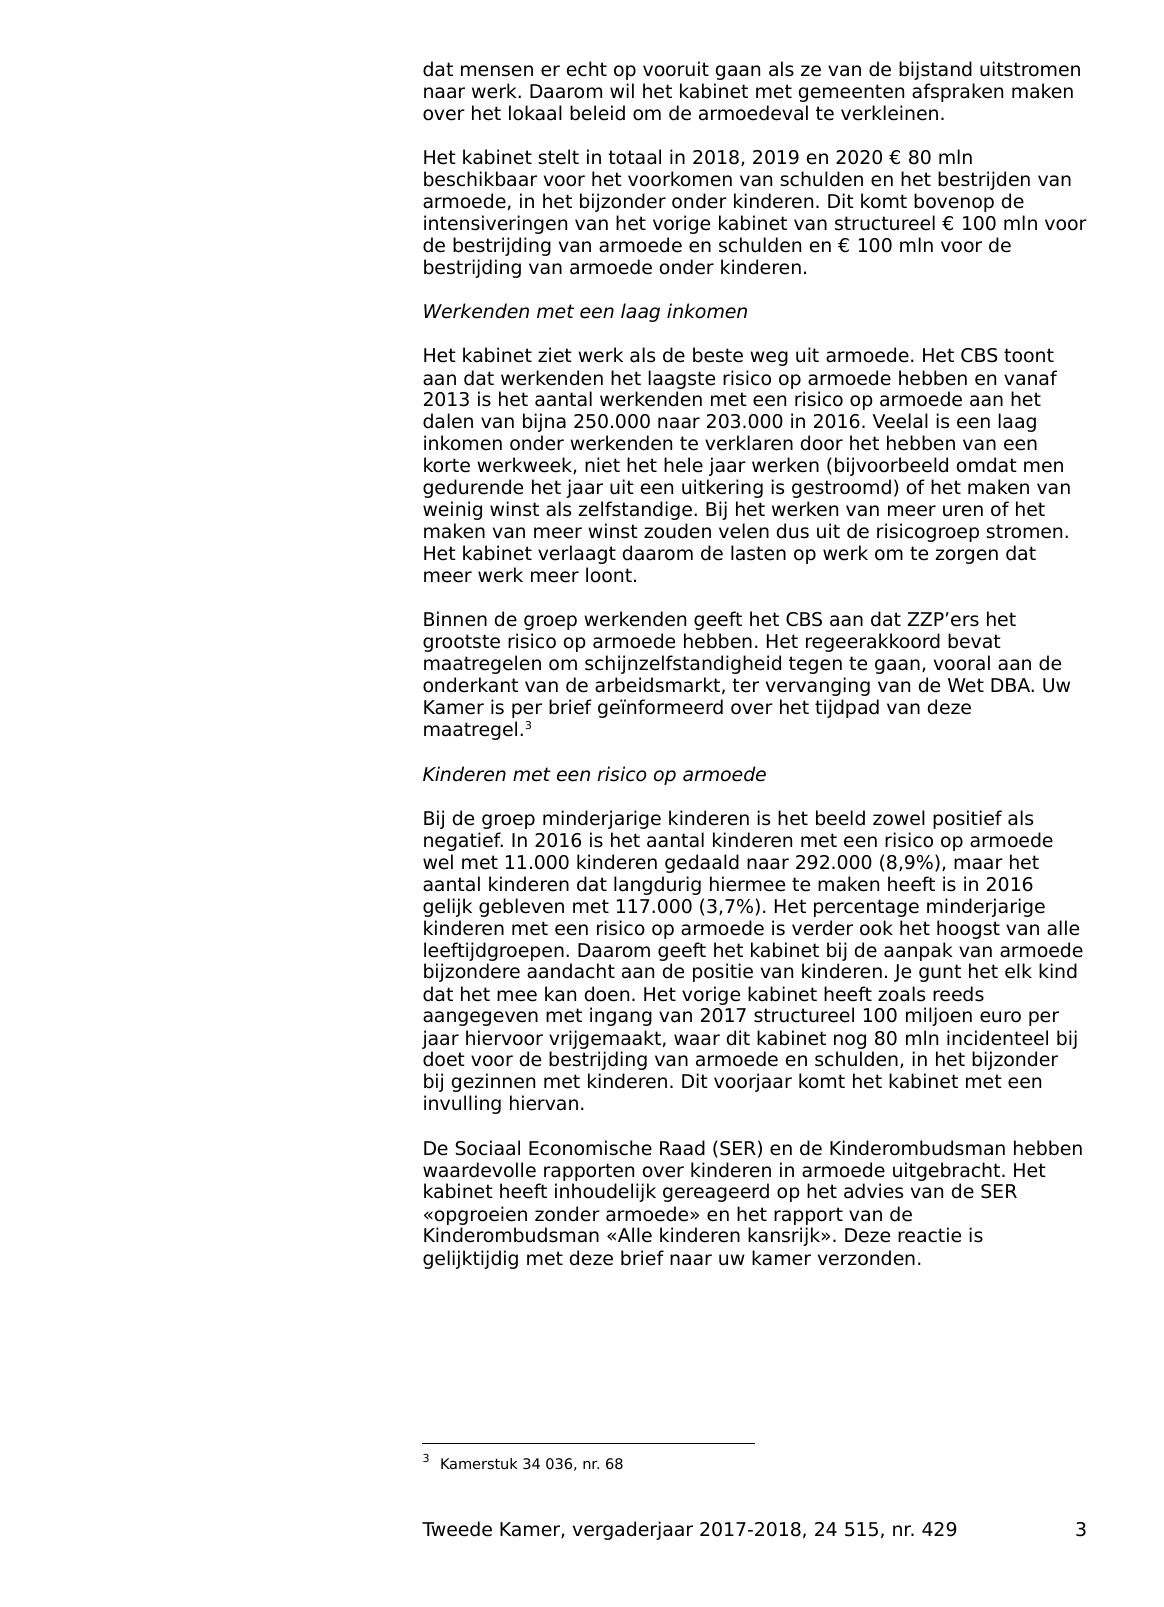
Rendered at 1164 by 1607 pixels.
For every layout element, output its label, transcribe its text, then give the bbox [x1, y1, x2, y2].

text De Sociaal Economische Raad (SER) en de Kinderombudsman hebben waardevolle rapporten over kinderen in armoede uitgebracht. Het kabinet heeft inhoudelijk gereageerd op het advies van de SER «opgroeien zonder armoede» en het rapport van de Kinderombudsman «Alle kinderen kansrijk». Deze reactie is gelijktijdig met deze brief naar uw kamer verzonden. [422, 1137, 1087, 1269]
text Bij de groep minderjarige kinderen is het beeld zowel positief als negatief. In 2016 is het aantal kinderen met een risico op armoede wel met 11.000 kinderen gedaald naar 292.000 (8,9%), maar het aantal kinderen dat langdurig hiermee te maken heeft is in 2016 gelijk gebleven met 117.000 (3,7%). Het percentage minderjarige kinderen met een risico op armoede is verder ook het hoogst van alle leeftijdgroepen. Daarom geeft het kabinet bij de aanpak van armoede bijzondere aandacht aan de positie van kinderen. Je gunt het elk kind dat het mee kan doen. Het vorige kabinet heeft zoals reeds aangegeven met ingang van 2017 structureel 100 miljoen euro per jaar hiervoor vrijgemaakt, waar dit kabinet nog 80 mln incidenteel bij doet voor de bestrijding van armoede en schulden, in het bijzonder bij gezinnen met kinderen. Dit voorjaar komt het kabinet met een invulling hiervan. [422, 808, 1087, 1115]
subtitle Kinderen met een risico op armoede [422, 763, 1087, 785]
text Het kabinet ziet werk als de beste weg uit armoede. Het CBS toont aan dat werkenden het laagste risico op armoede hebben en vanaf 2013 is het aantal werkenden met een risico op armoede aan het dalen van bijna 250.000 naar 203.000 in 2016. Veelal is een laag inkomen onder werkenden te verklaren door het hebben van een korte werkweek, niet het hele jaar werken (bijvoorbeeld omdat men gedurende het jaar uit een uitkering is gestroomd) of het maken van weinig winst als zelfstandige. Bij het werken van meer uren of het maken van meer winst zouden velen dus uit de risicogroep stromen. Het kabinet verlaagt daarom de lasten op werk om te zorgen dat meer werk meer loont. [422, 345, 1087, 587]
text Kamerstuk 34 036, nr. 68 [422, 1452, 1087, 1474]
text dat mensen er echt op vooruit gaan als ze van de bijstand uitstromen naar werk. Daarom wil het kabinet met gemeenten afspraken maken over het lokaal beleid om de armoedeval te verkleinen. [422, 59, 1087, 125]
text Binnen de groep werkenden geeft het CBS aan dat ZZP’ers het grootste risico op armoede hebben. Het regeerakkoord bevat maatregelen om schijnzelfstandigheid tegen te gaan, vooral aan de onderkant van de arbeidsmarkt, ter vervanging van de Wet DBA. Uw Kamer is per brief geïnformeerd over het tijdpad van deze maatregel. [422, 609, 1087, 741]
text Het kabinet stelt in totaal in 2018, 2019 en 2020 € 80 mln beschikbaar voor het voorkomen van schulden en het bestrijden van armoede, in het bijzonder onder kinderen. Dit komt bovenop de intensiveringen van het vorige kabinet van structureel € 100 mln voor de bestrijding van armoede en schulden en € 100 mln voor de bestrijding van armoede onder kinderen. [422, 147, 1087, 279]
subtitle Werkenden met een laag inkomen [422, 301, 1087, 323]
